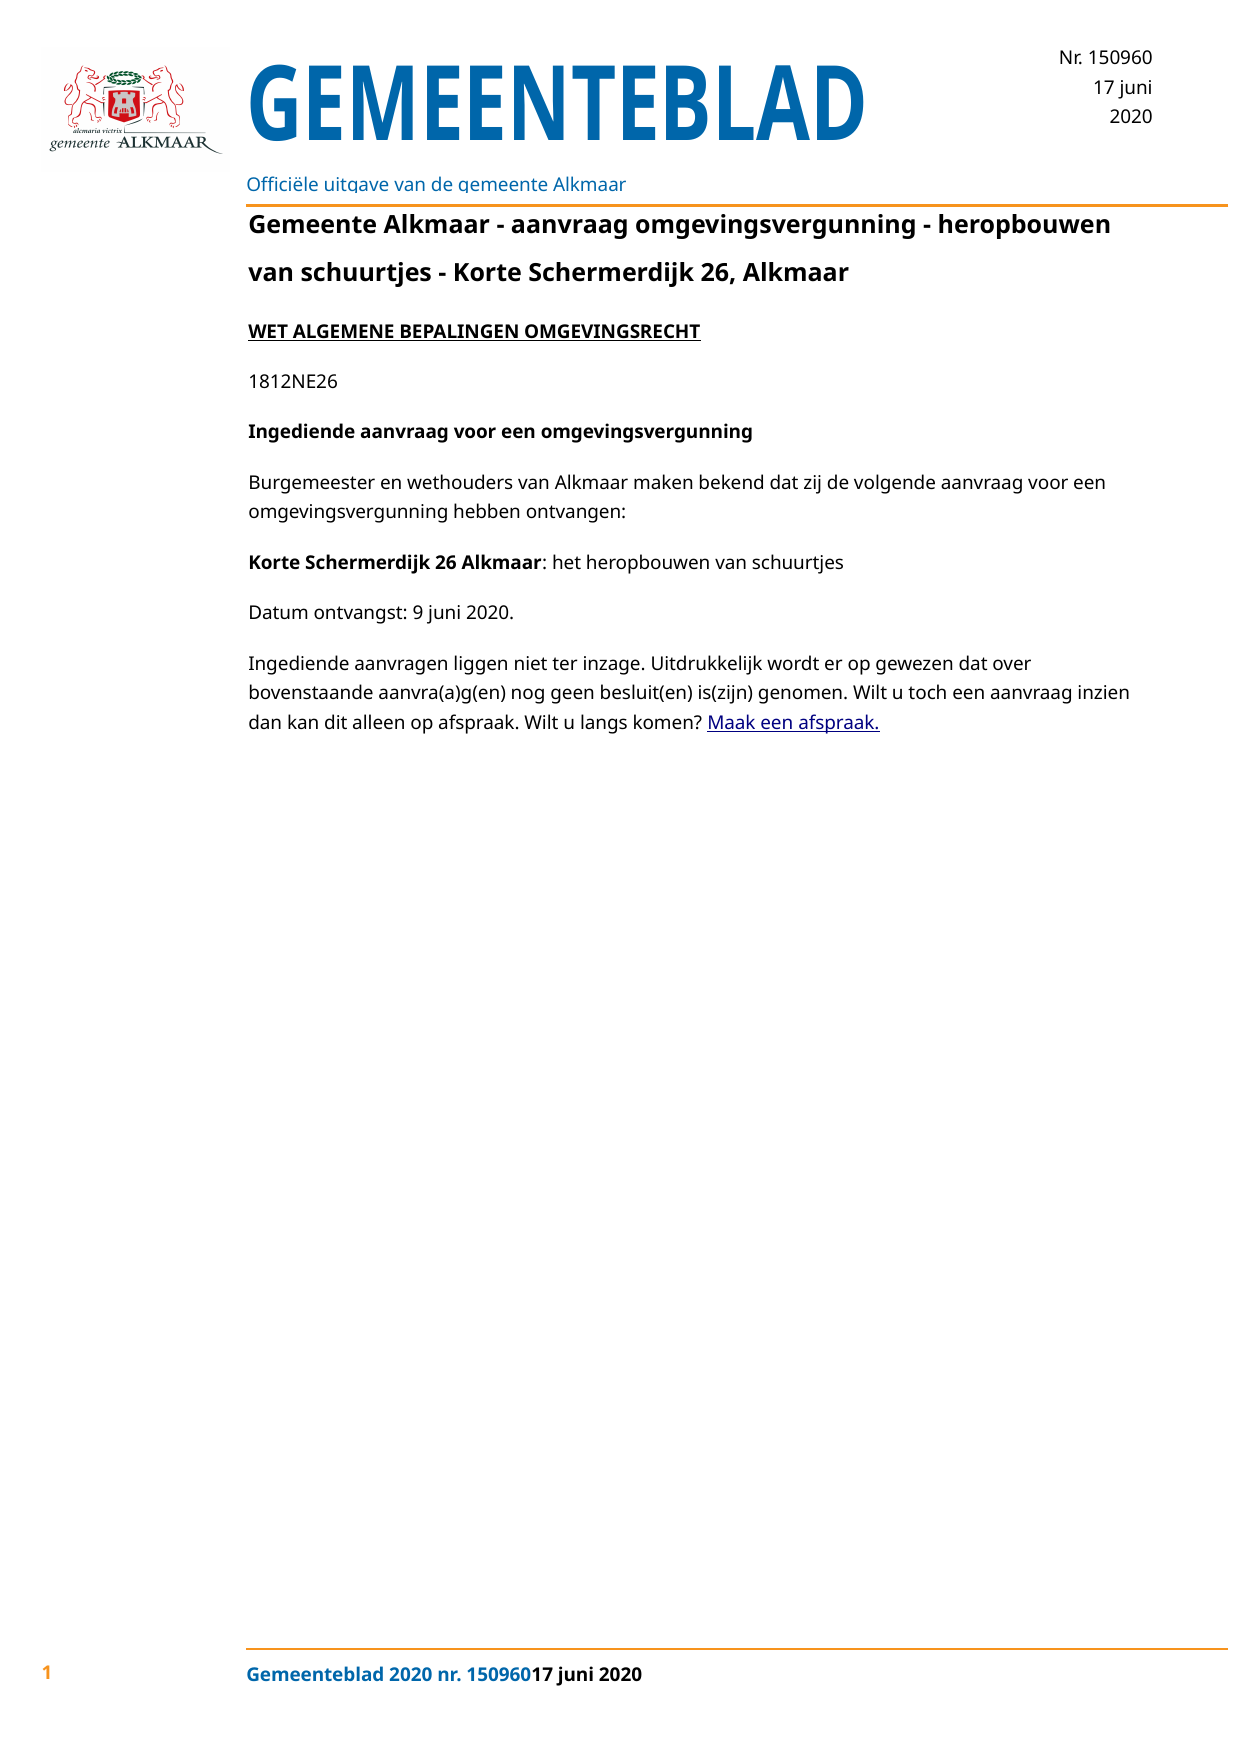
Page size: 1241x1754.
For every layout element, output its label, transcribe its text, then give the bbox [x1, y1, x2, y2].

text Ingediende aanvragen liggen niet ter inzage. Uitdrukkelijk wordt er op gewezen dat over bovenstaande aanvra(a)g(en) nog geen besluit(en) is(zijn) genomen. Wilt u toch een aanvraag inzien dan kan dit alleen op afspraak. Wilt u langs komen? Maak een afspraak. [248, 650, 1152, 735]
text Burgemeester en wethouders van Alkmaar maken bekend dat zij de volgende aanvraag voor een omgevingsvergunning hebben ontvangen: [248, 469, 1152, 524]
text Gemeente Alkmaar - aanvraag omgevingsvergunning - heropbouwen van schuurtjes - Korte Schermerdijk 26, Alkmaar [248, 207, 1152, 288]
text Korte Schermerdijk 26 Alkmaar: het heropbouwen van schuurtjes [248, 549, 1152, 575]
text 1812NE26 [248, 368, 1152, 394]
text Datum ontvangst: 9 juni 2020. [248, 599, 1152, 625]
text Ingediende aanvraag voor een omgevingsvergunning [248, 419, 1152, 444]
picture [41, 47, 231, 172]
text WET ALGEMENE BEPALINGEN OMGEVINGSRECHT [248, 318, 1152, 344]
